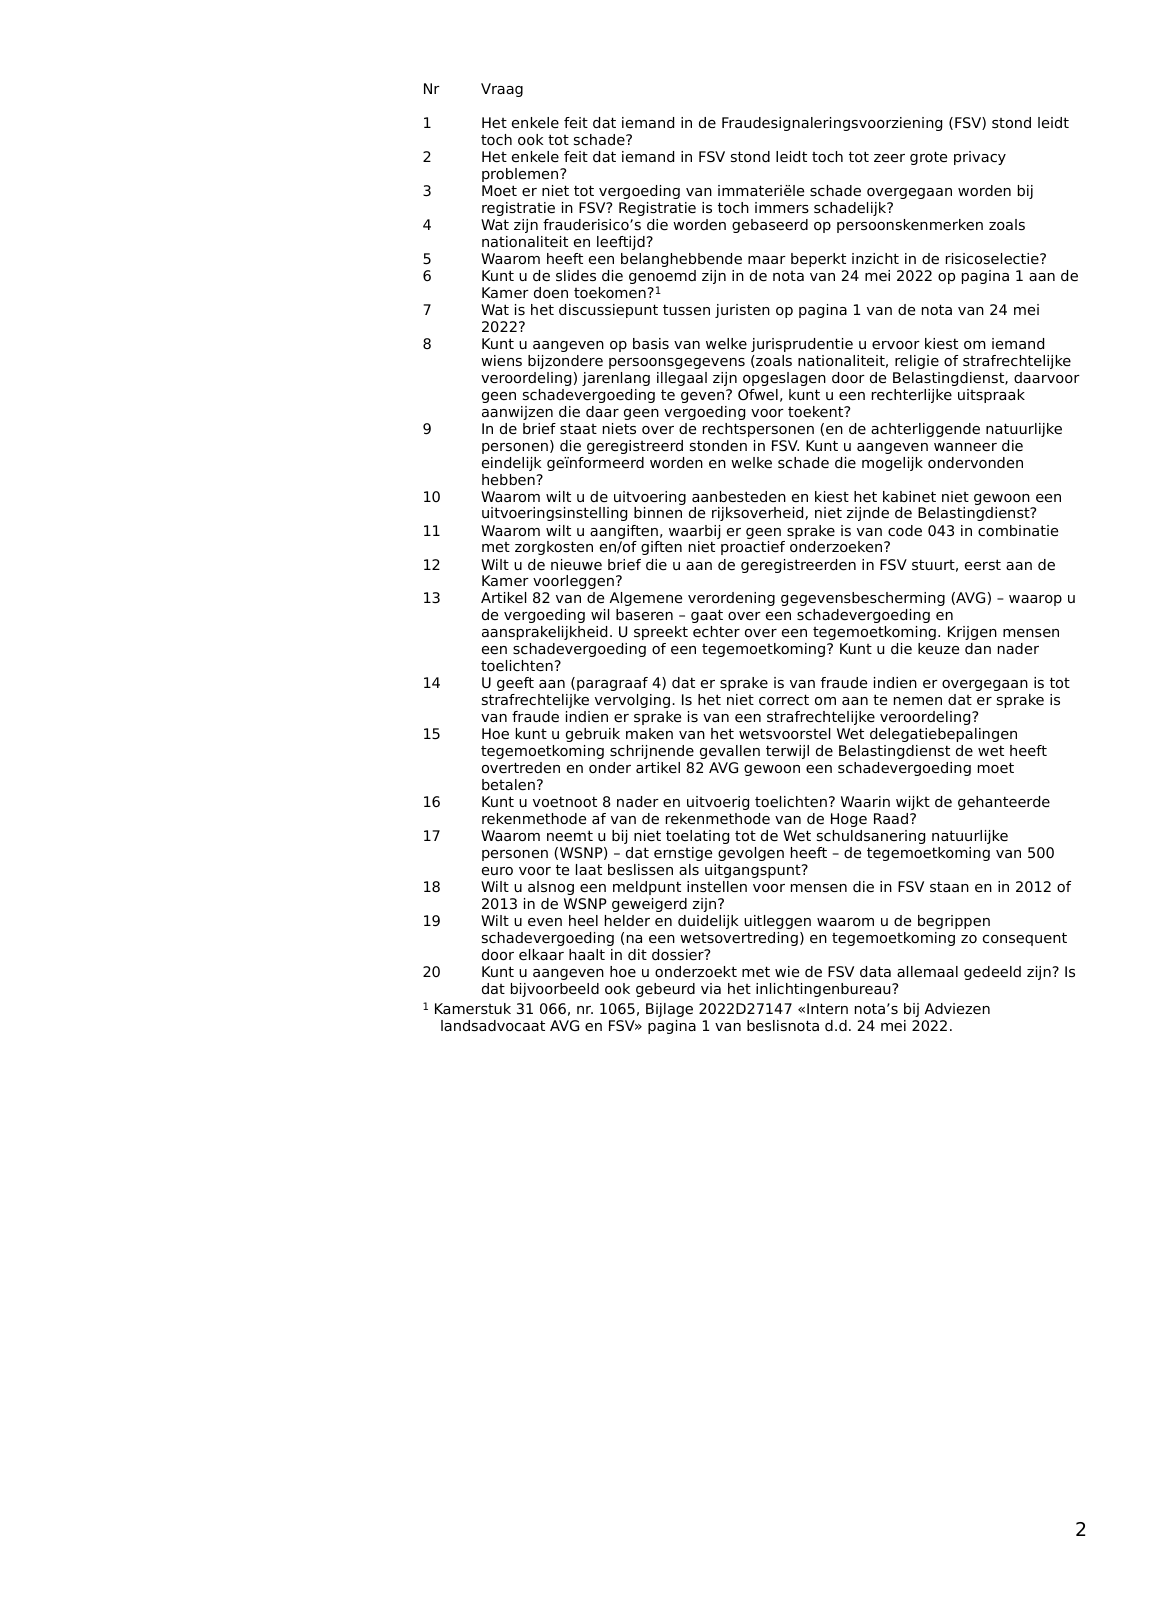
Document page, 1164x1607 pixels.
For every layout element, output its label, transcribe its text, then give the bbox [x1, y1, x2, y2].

table_cell Hoe kunt u gebruik maken van het wetsvoorstel Wet delegatiebepalingen tegemoetkoming schrijnende gevallen terwijl de Belastingdienst de wet heeft overtreden en onder artikel 82 AVG gewoon een schadevergoeding moet betalen? [475, 726, 1087, 794]
table_cell Wat zijn frauderisico’s die worden gebaseerd op persoonskenmerken zoals nationaliteit en leeftijd? [475, 217, 1087, 251]
table_header Vraag [475, 81, 1087, 98]
table_cell Waarom wilt u de uitvoering aanbesteden en kiest het kabinet niet gewoon een uitvoeringsinstelling binnen de rijksoverheid, niet zijnde de Belastingdienst? [475, 489, 1087, 522]
table_cell 12 [422, 556, 475, 590]
table_cell 7 [422, 302, 475, 336]
table_cell 16 [422, 794, 475, 828]
table_cell 19 [422, 913, 475, 964]
table_cell Artikel 82 van de Algemene verordening gegevensbescherming (AVG) – waarop u de vergoeding wil baseren – gaat over een schadevergoeding en aansprakelijkheid. U spreekt echter over een tegemoetkoming. Krijgen mensen een schadevergoeding of een tegemoetkoming? Kunt u die keuze dan nader toelichten? [475, 590, 1087, 675]
table_cell 17 [422, 828, 475, 879]
table_cell [422, 98, 475, 115]
table_cell 13 [422, 590, 475, 675]
table_cell Het enkele feit dat iemand in FSV stond leidt toch tot zeer grote privacy problemen? [475, 149, 1087, 183]
table_cell 14 [422, 675, 475, 726]
table_cell 1 [422, 115, 475, 149]
table_cell 20 [422, 964, 475, 998]
table_header Nr [422, 81, 475, 98]
table_cell 18 [422, 879, 475, 913]
table_cell 3 [422, 183, 475, 217]
table_cell 5 [422, 251, 475, 268]
table_cell 1 Kamerstuk 31 066, nr. 1065, Bijlage 2022D27147 «Intern nota’s bij Adviezen landsadvocaat AVG en FSV» pagina 1 van beslisnota d.d. 24 mei 2022. [422, 998, 1087, 1034]
table_cell Wilt u even heel helder en duidelijk uitleggen waarom u de begrippen schadevergoeding (na een wetsovertreding) en tegemoetkoming zo consequent door elkaar haalt in dit dossier? [475, 913, 1087, 964]
table_cell Waarom neemt u bij niet toelating tot de Wet schuldsanering natuurlijke personen (WSNP) – dat ernstige gevolgen heeft – de tegemoetkoming van 500 euro voor te laat beslissen als uitgangspunt? [475, 828, 1087, 879]
table_cell 6 [422, 268, 475, 302]
table_cell Kunt u voetnoot 8 nader en uitvoerig toelichten? Waarin wijkt de gehanteerde rekenmethode af van de rekenmethode van de Hoge Raad? [475, 794, 1087, 828]
table_cell Moet er niet tot vergoeding van immateriële schade overgegaan worden bij registratie in FSV? Registratie is toch immers schadelijk? [475, 183, 1087, 217]
table_cell 11 [422, 523, 475, 556]
table_cell In de brief staat niets over de rechtspersonen (en de achterliggende natuurlijke personen) die geregistreerd stonden in FSV. Kunt u aangeven wanneer die eindelijk geïnformeerd worden en welke schade die mogelijk ondervonden hebben? [475, 421, 1087, 488]
table_cell 10 [422, 489, 475, 522]
table_cell Kunt u de slides die genoemd zijn in de nota van 24 mei 2022 op pagina 1 aan de Kamer doen toekomen?1 [475, 268, 1087, 302]
table_cell 8 [422, 336, 475, 421]
table_cell [475, 98, 1087, 115]
table_cell Het enkele feit dat iemand in de Fraudesignaleringsvoorziening (FSV) stond leidt toch ook tot schade? [475, 115, 1087, 149]
table_cell Kunt u aangeven hoe u onderzoekt met wie de FSV data allemaal gedeeld zijn? Is dat bijvoorbeeld ook gebeurd via het inlichtingenbureau? [475, 964, 1087, 998]
table_cell Kunt u aangeven op basis van welke jurisprudentie u ervoor kiest om iemand wiens bijzondere persoonsgegevens (zoals nationaliteit, religie of strafrechtelijke veroordeling) jarenlang illegaal zijn opgeslagen door de Belastingdienst, daarvoor geen schadevergoeding te geven? Ofwel, kunt u een rechterlijke uitspraak aanwijzen die daar geen vergoeding voor toekent? [475, 336, 1087, 421]
table_cell 4 [422, 217, 475, 251]
table_cell U geeft aan (paragraaf 4) dat er sprake is van fraude indien er overgegaan is tot strafrechtelijke vervolging. Is het niet correct om aan te nemen dat er sprake is van fraude indien er sprake is van een strafrechtelijke veroordeling? [475, 675, 1087, 726]
table_cell 2 [422, 149, 475, 183]
table_cell Waarom wilt u aangiften, waarbij er geen sprake is van code 043 in combinatie met zorgkosten en/of giften niet proactief onderzoeken? [475, 523, 1087, 556]
table_cell Wilt u de nieuwe brief die u aan de geregistreerden in FSV stuurt, eerst aan de Kamer voorleggen? [475, 556, 1087, 590]
table_cell Wat is het discussiepunt tussen juristen op pagina 1 van de nota van 24 mei 2022? [475, 302, 1087, 336]
table_cell 15 [422, 726, 475, 794]
table_cell 9 [422, 421, 475, 488]
table_cell Wilt u alsnog een meldpunt instellen voor mensen die in FSV staan en in 2012 of 2013 in de WSNP geweigerd zijn? [475, 879, 1087, 913]
table_cell Waarom heeft een belanghebbende maar beperkt inzicht in de risicoselectie? [475, 251, 1087, 268]
